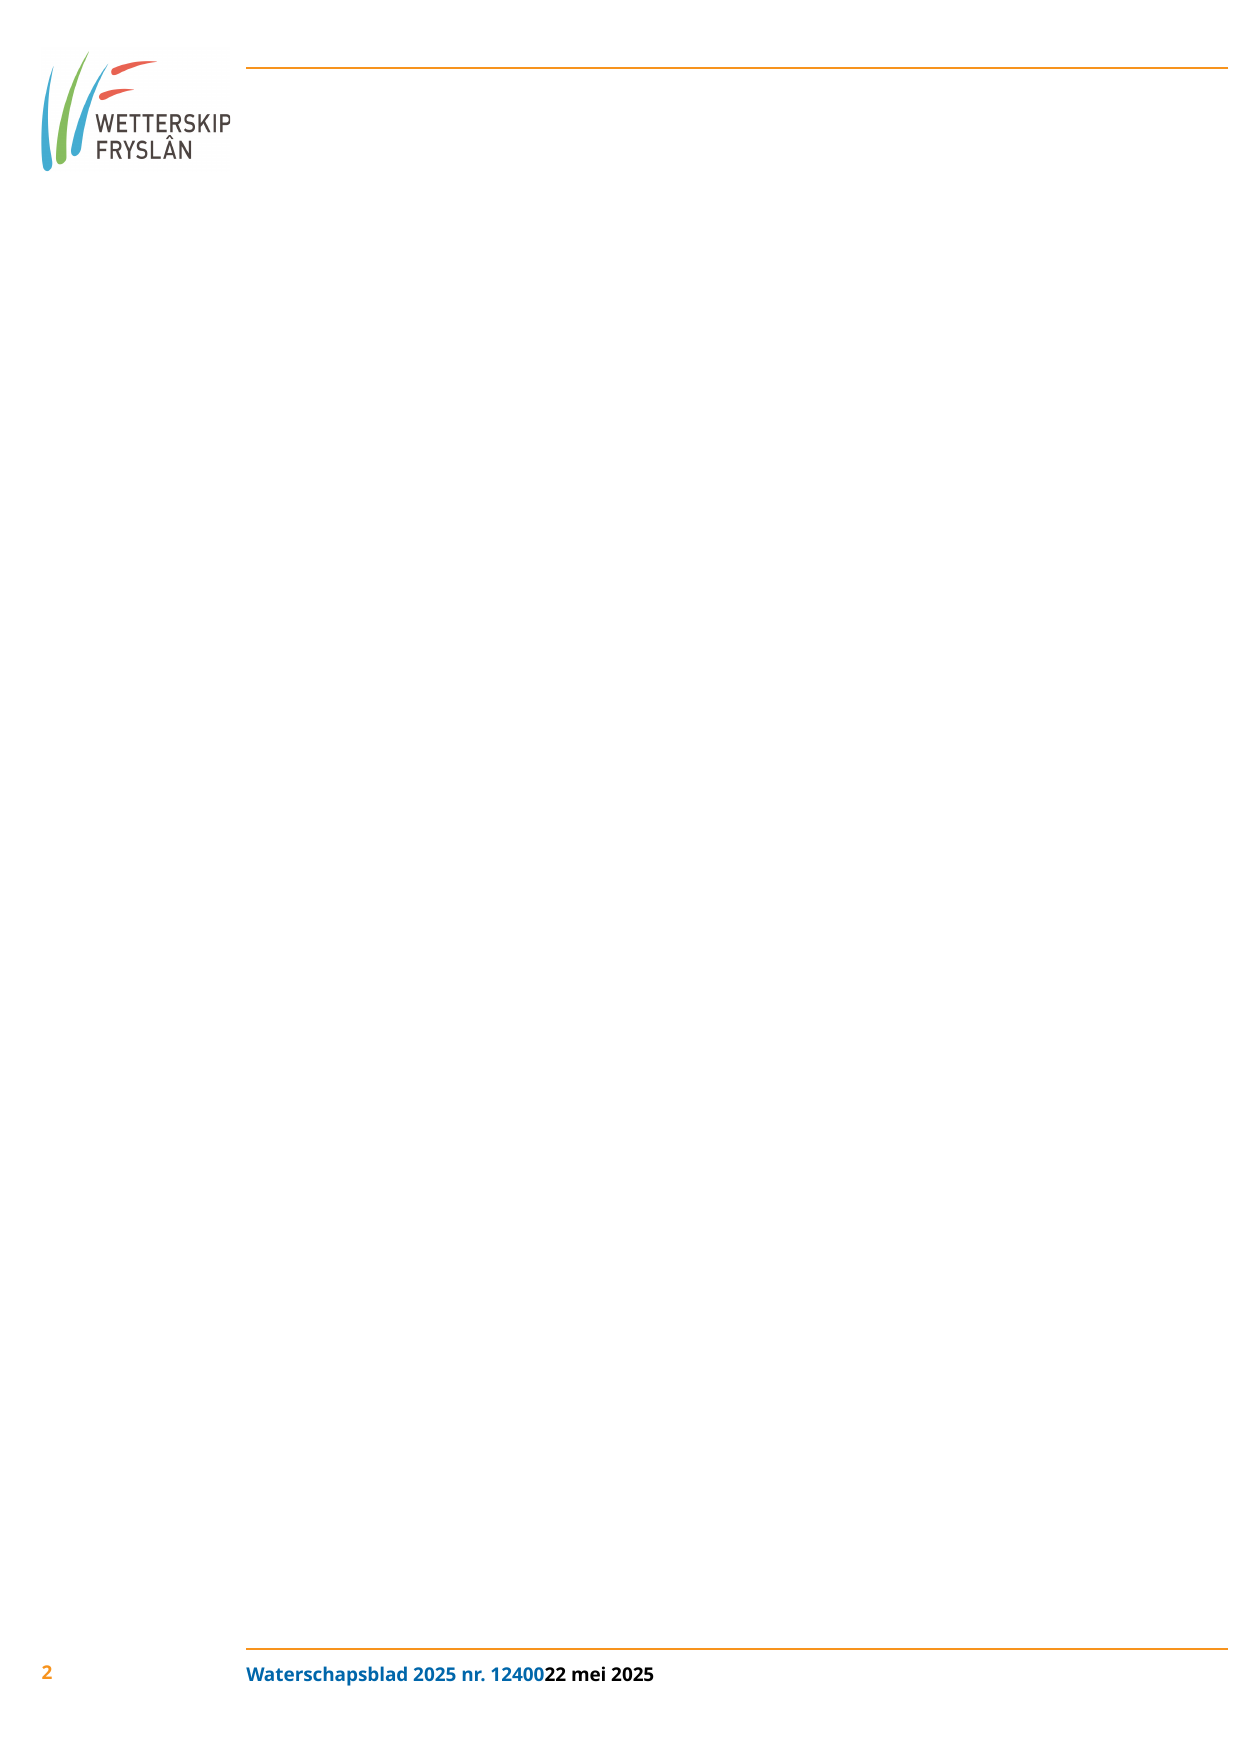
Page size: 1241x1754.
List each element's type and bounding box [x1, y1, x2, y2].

picture [41, 47, 231, 172]
